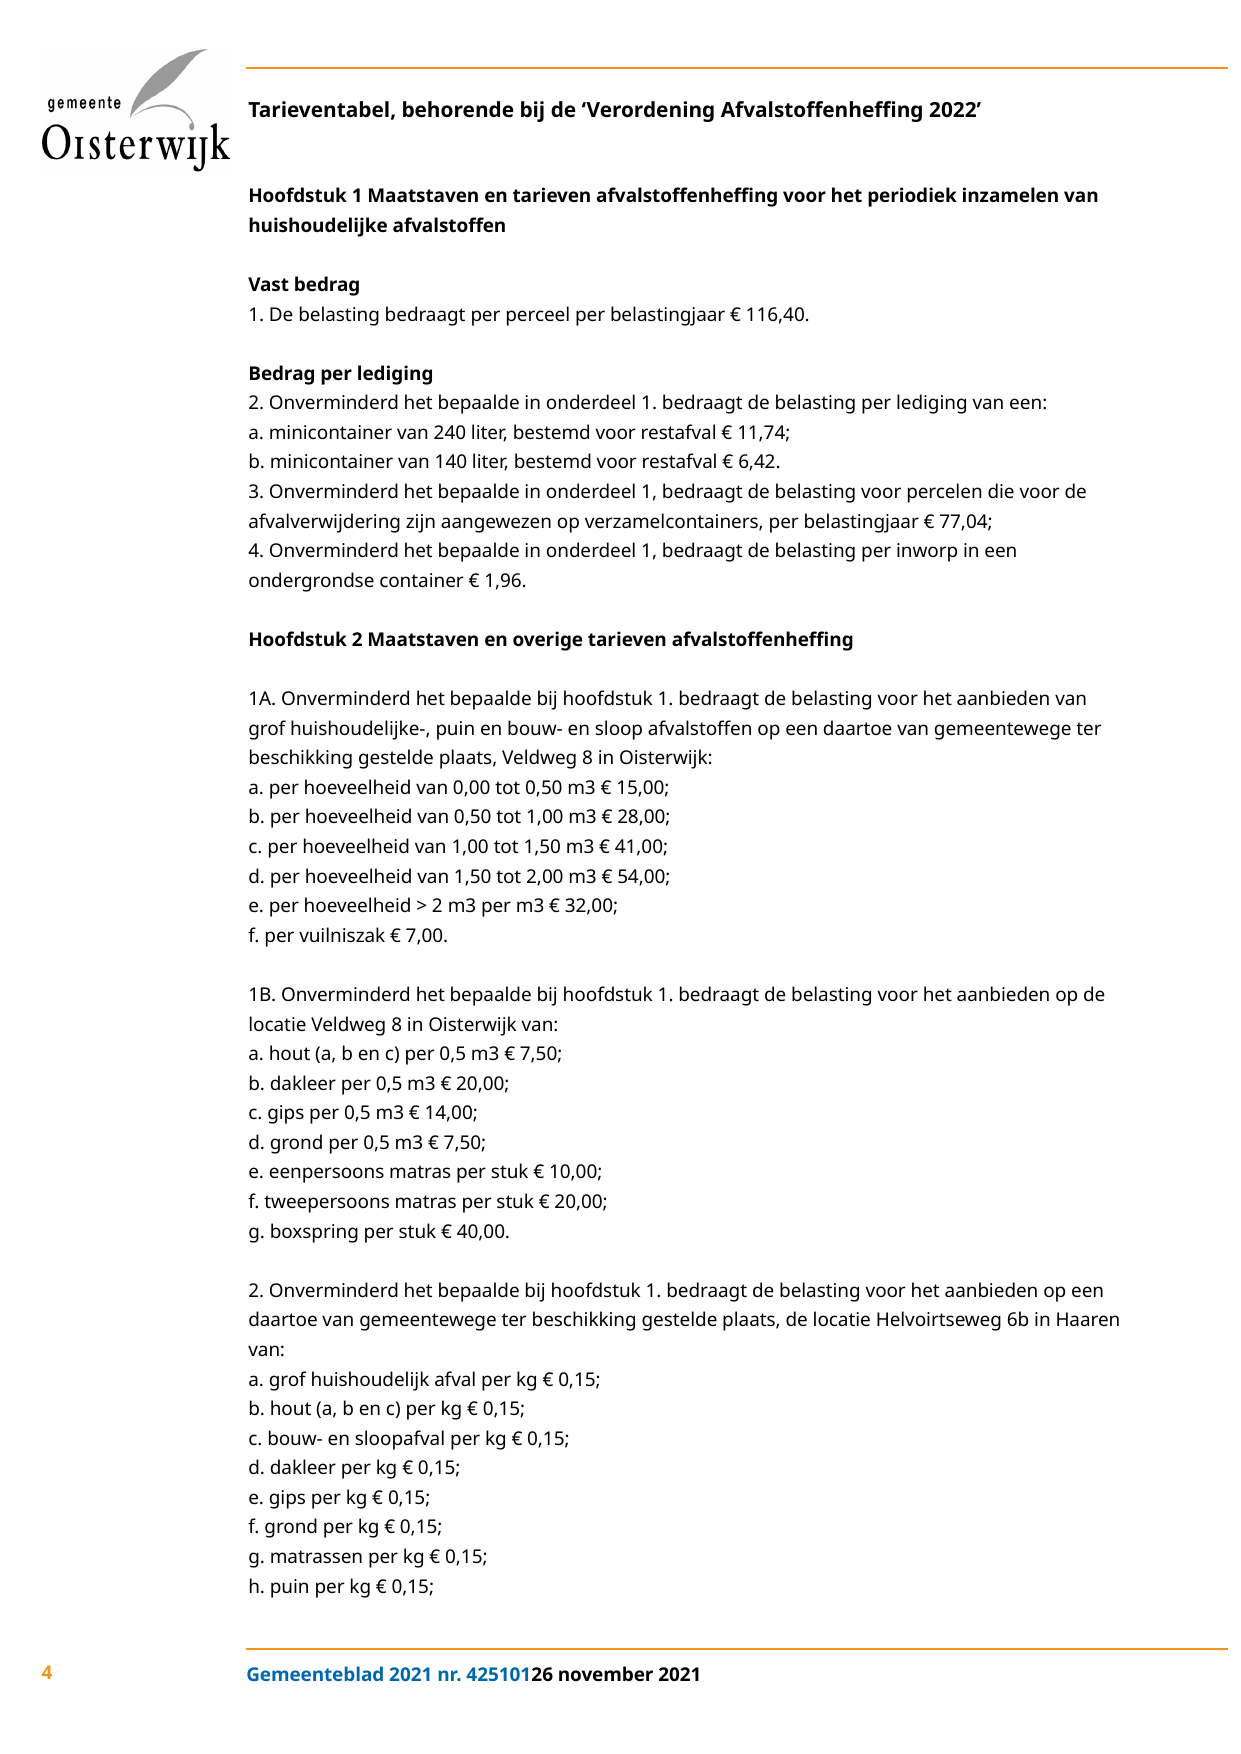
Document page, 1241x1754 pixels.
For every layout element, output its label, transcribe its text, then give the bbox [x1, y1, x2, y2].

text c. gips per 0,5 m3 € 14,00; [248, 1099, 1152, 1125]
text b. minicontainer van 140 liter, bestemd voor restafval € 6,42. [248, 449, 1152, 474]
text Vast bedrag [248, 271, 1152, 297]
text d. per hoeveelheid van 1,50 tot 2,00 m3 € 54,00; [248, 863, 1152, 889]
text 1. De belasting bedraagt per perceel per belastingjaar € 116,40. [248, 301, 1152, 327]
text Tarieventabel, behorende bij de ‘Verordening Afvalstoffenheffing 2022’ [248, 95, 1152, 123]
text g. matrassen per kg € 0,15; [248, 1543, 1152, 1569]
text e. eenpersoons matras per stuk € 10,00; [248, 1159, 1152, 1184]
text 2. Onverminderd het bepaalde in onderdeel 1. bedraagt de belasting per lediging van een: [248, 389, 1152, 415]
text c. bouw- en sloopafval per kg € 0,15; [248, 1425, 1152, 1451]
text a. hout (a, b en c) per 0,5 m3 € 7,50; [248, 1040, 1152, 1066]
text h. puin per kg € 0,15; [248, 1573, 1152, 1599]
text a. per hoeveelheid van 0,00 tot 0,50 m3 € 15,00; [248, 774, 1152, 800]
text e. gips per kg € 0,15; [248, 1484, 1152, 1510]
text b. hout (a, b en c) per kg € 0,15; [248, 1395, 1152, 1421]
text Hoofdstuk 1 Maatstaven en tarieven afvalstoffenheffing voor het periodiek inzamelen van huishoudelijke afvalstoffen [248, 182, 1152, 238]
text 3. Onverminderd het bepaalde in onderdeel 1, bedraagt de belasting voor percelen die voor de [248, 478, 1152, 504]
text f. per vuilniszak € 7,00. [248, 922, 1152, 948]
text a. minicontainer van 240 liter, bestemd voor restafval € 11,74; [248, 419, 1152, 445]
text d. dakleer per kg € 0,15; [248, 1454, 1152, 1480]
text 4. Onverminderd het bepaalde in onderdeel 1, bedraagt de belasting per inworp in een [248, 537, 1152, 563]
text grof huishoudelijke-, puin en bouw- en sloop afvalstoffen op een daartoe van gemeentewege ter beschikking gestelde plaats, Veldweg 8 in Oisterwijk: [248, 715, 1152, 770]
text afvalverwijdering zijn aangewezen op verzamelcontainers, per belastingjaar € 77,04; [248, 508, 1152, 534]
text 1A. Onverminderd het bepaalde bij hoofdstuk 1. bedraagt de belasting voor het aanbieden van [248, 685, 1152, 711]
text 2. Onverminderd het bepaalde bij hoofdstuk 1. bedraagt de belasting voor het aanbieden op een daartoe van gemeentewege ter beschikking gestelde plaats, de locatie Helvoirtseweg 6b in Haaren van: [248, 1277, 1152, 1362]
text 1B. Onverminderd het bepaalde bij hoofdstuk 1. bedraagt de belasting voor het aanbieden op de locatie Veldweg 8 in Oisterwijk van: [248, 981, 1152, 1037]
text c. per hoeveelheid van 1,00 tot 1,50 m3 € 41,00; [248, 833, 1152, 859]
text f. tweepersoons matras per stuk € 20,00; [248, 1188, 1152, 1214]
picture [41, 47, 231, 172]
text a. grof huishoudelijk afval per kg € 0,15; [248, 1366, 1152, 1392]
text ondergrondse container € 1,96. [248, 567, 1152, 593]
text g. boxspring per stuk € 40,00. [248, 1218, 1152, 1244]
text d. grond per 0,5 m3 € 7,50; [248, 1129, 1152, 1155]
text f. grond per kg € 0,15; [248, 1514, 1152, 1539]
text b. per hoeveelheid van 0,50 tot 1,00 m3 € 28,00; [248, 804, 1152, 829]
text e. per hoeveelheid > 2 m3 per m3 € 32,00; [248, 892, 1152, 918]
text Hoofdstuk 2 Maatstaven en overige tarieven afvalstoffenheffing [248, 626, 1152, 652]
text Bedrag per lediging [248, 360, 1152, 386]
text b. dakleer per 0,5 m3 € 20,00; [248, 1070, 1152, 1096]
